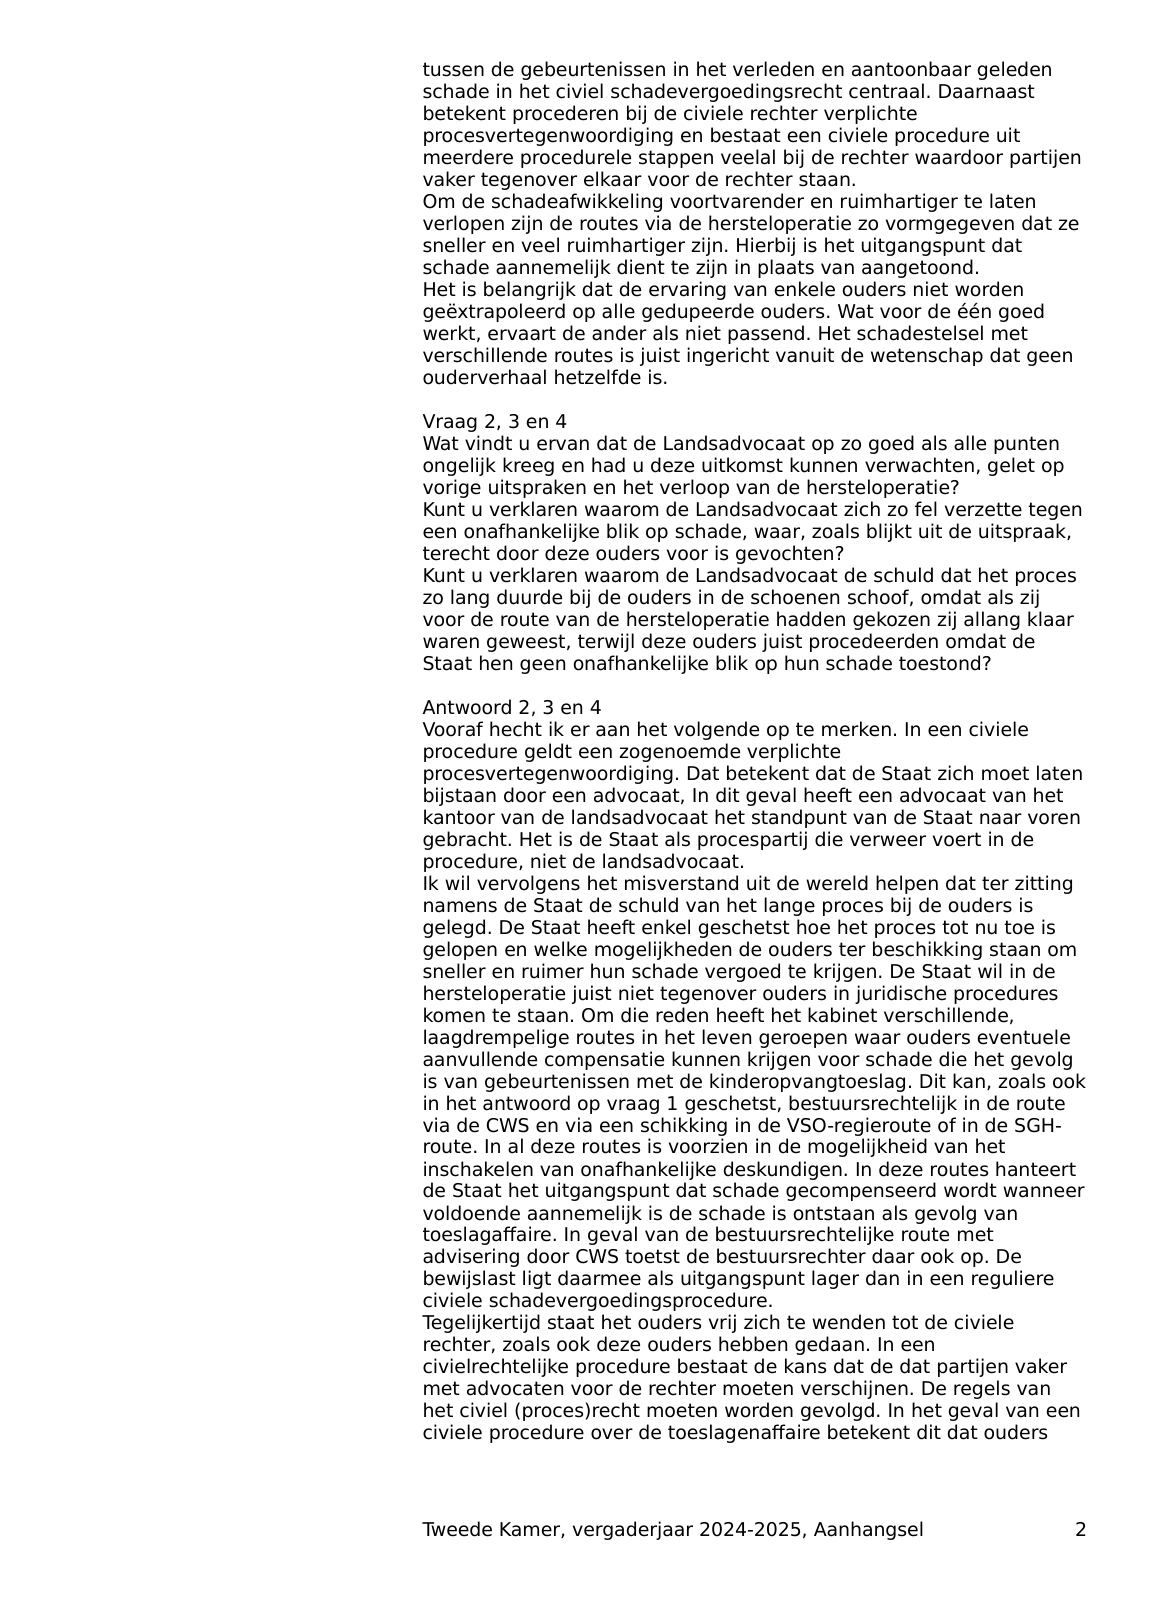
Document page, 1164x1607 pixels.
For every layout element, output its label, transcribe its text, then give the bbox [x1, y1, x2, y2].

text Kunt u verklaren waarom de Landsadvocaat de schuld dat het proces zo lang duurde bij de ouders in de schoenen schoof, omdat als zij voor de route van de hersteloperatie hadden gekozen zij allang klaar waren geweest, terwijl deze ouders juist procedeerden omdat de Staat hen geen onafhankelijke blik op hun schade toestond? [422, 565, 1087, 675]
text tussen de gebeurtenissen in het verleden en aantoonbaar geleden schade in het civiel schadevergoedingsrecht centraal. Daarnaast betekent procederen bij de civiele rechter verplichte procesvertegenwoordiging en bestaat een civiele procedure uit meerdere procedurele stappen veelal bij de rechter waardoor partijen vaker tegenover elkaar voor de rechter staan. [422, 59, 1087, 191]
text Vooraf hecht ik er aan het volgende op te merken. In een civiele procedure geldt een zogenoemde verplichte procesvertegenwoordiging. Dat betekent dat de Staat zich moet laten bijstaan door een advocaat, In dit geval heeft een advocaat van het kantoor van de landsadvocaat het standpunt van de Staat naar voren gebracht. Het is de Staat als procespartij die verweer voert in de procedure, niet de landsadvocaat. [422, 719, 1087, 873]
text Ik wil vervolgens het misverstand uit de wereld helpen dat ter zitting namens de Staat de schuld van het lange proces bij de ouders is gelegd. De Staat heeft enkel geschetst hoe het proces tot nu toe is gelopen en welke mogelijkheden de ouders ter beschikking staan om sneller en ruimer hun schade vergoed te krijgen. De Staat wil in de hersteloperatie juist niet tegenover ouders in juridische procedures komen te staan. Om die reden heeft het kabinet verschillende, laagdrempelige routes in het leven geroepen waar ouders eventuele aanvullende compensatie kunnen krijgen voor schade die het gevolg is van gebeurtenissen met de kinderopvangtoeslag. Dit kan, zoals ook in het antwoord op vraag 1 geschetst, bestuursrechtelijk in de route via de CWS en via een schikking in de VSO-regieroute of in de SGH-route. In al deze routes is voorzien in de mogelijkheid van het inschakelen van onafhankelijke deskundigen. In deze routes hanteert de Staat het uitgangspunt dat schade gecompenseerd wordt wanneer voldoende aannemelijk is de schade is ontstaan als gevolg van toeslagaffaire. In geval van de bestuursrechtelijke route met advisering door CWS toetst de bestuursrechter daar ook op. De bewijslast ligt daarmee als uitgangspunt lager dan in een reguliere civiele schadevergoedingsprocedure. [422, 873, 1087, 1312]
text Om de schadeafwikkeling voortvarender en ruimhartiger te laten verlopen zijn de routes via de hersteloperatie zo vormgegeven dat ze sneller en veel ruimhartiger zijn. Hierbij is het uitgangspunt dat schade aannemelijk dient te zijn in plaats van aangetoond. [422, 191, 1087, 279]
text Wat vindt u ervan dat de Landsadvocaat op zo goed als alle punten ongelijk kreeg en had u deze uitkomst kunnen verwachten, gelet op vorige uitspraken en het verloop van de hersteloperatie? [422, 433, 1087, 499]
text Kunt u verklaren waarom de Landsadvocaat zich zo fel verzette tegen een onafhankelijke blik op schade, waar, zoals blijkt uit de uitspraak, terecht door deze ouders voor is gevochten? [422, 499, 1087, 565]
text Antwoord 2, 3 en 4 [422, 697, 1087, 719]
text Vraag 2, 3 en 4 [422, 411, 1087, 433]
text Tegelijkertijd staat het ouders vrij zich te wenden tot de civiele rechter, zoals ook deze ouders hebben gedaan. In een civielrechtelijke procedure bestaat de kans dat de dat partijen vaker met advocaten voor de rechter moeten verschijnen. De regels van het civiel (proces)recht moeten worden gevolgd. In het geval van een civiele procedure over de toeslagenaffaire betekent dit dat ouders [422, 1312, 1087, 1444]
text Het is belangrijk dat de ervaring van enkele ouders niet worden geëxtrapoleerd op alle gedupeerde ouders. Wat voor de één goed werkt, ervaart de ander als niet passend. Het schadestelsel met verschillende routes is juist ingericht vanuit de wetenschap dat geen ouderverhaal hetzelfde is. [422, 279, 1087, 389]
